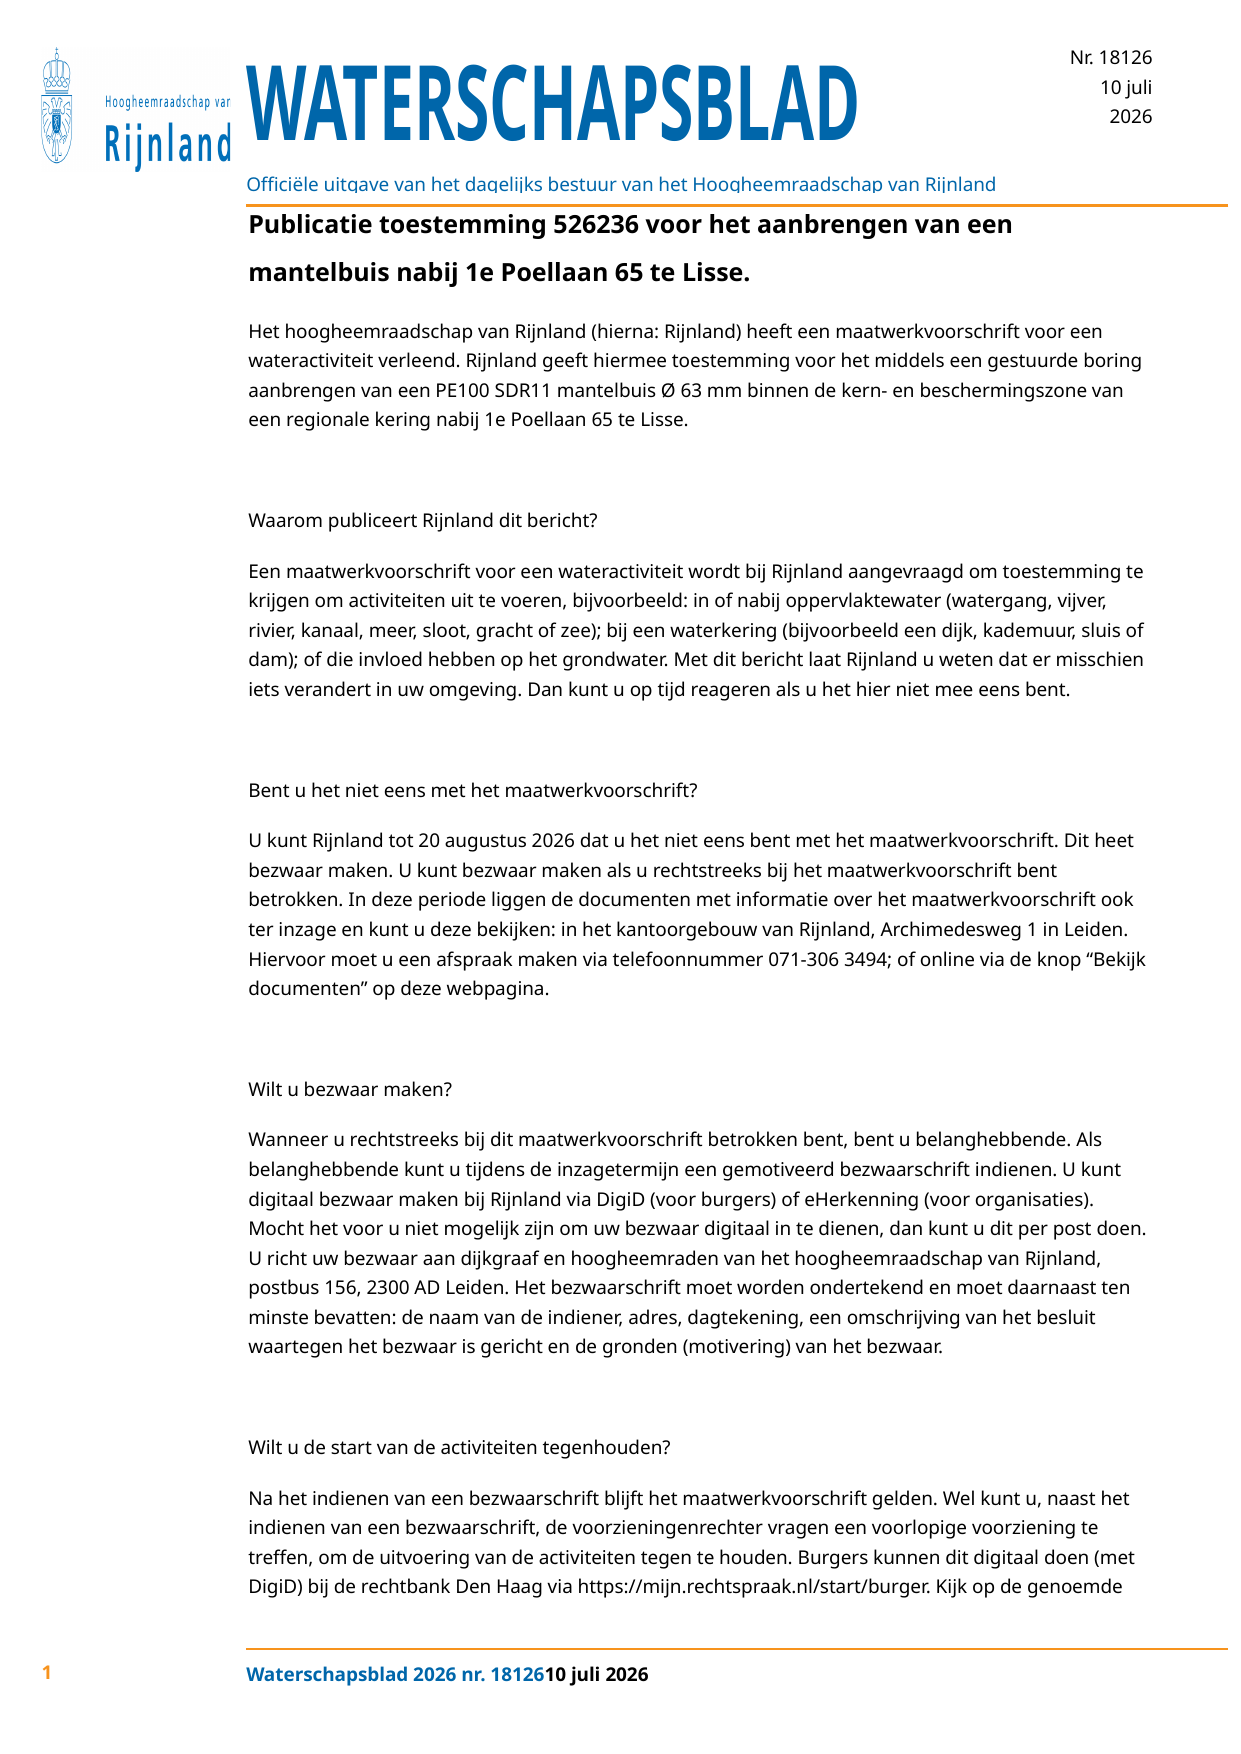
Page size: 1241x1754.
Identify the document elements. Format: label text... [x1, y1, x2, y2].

text U kunt Rijnland tot 20 augustus 2026 dat u het niet eens bent met het maatwerkvoorschrift. Dit heet bezwaar maken. U kunt bezwaar maken als u rechtstreeks bij het maatwerkvoorschrift bent betrokken. In deze periode liggen de documenten met informatie over het maatwerkvoorschrift ook ter inzage en kunt u deze bekijken: in het kantoorgebouw van Rijnland, Archimedesweg 1 in Leiden. Hiervoor moet u een afspraak maken via telefoonnummer 071-306 3494; of online via de knop “Bekijk documenten” op deze webpagina. [248, 827, 1152, 1001]
text Een maatwerkvoorschrift voor een wateractiviteit wordt bij Rijnland aangevraagd om toestemming te krijgen om activiteiten uit te voeren, bijvoorbeeld: in of nabij oppervlaktewater (watergang, vijver, rivier, kanaal, meer, sloot, gracht of zee); bij een waterkering (bijvoorbeeld een dijk, kademuur, sluis of dam); of die invloed hebben op het grondwater. Met dit bericht laat Rijnland u weten dat er misschien iets verandert in uw omgeving. Dan kunt u op tijd reageren als u het hier niet mee eens bent. [248, 558, 1152, 702]
text Bent u het niet eens met het maatwerkvoorschrift? [248, 777, 1152, 803]
text Waarom publiceert Rijnland dit bericht? [248, 507, 1152, 533]
text Wilt u de start van de activiteiten tegenhouden? [248, 1434, 1152, 1460]
text Na het indienen van een bezwaarschrift blijft het maatwerkvoorschrift gelden. Wel kunt u, naast het indienen van een bezwaarschrift, de voorzieningenrechter vragen een voorlopige voorziening te treffen, om de uitvoering van de activiteiten tegen te houden. Burgers kunnen dit digitaal doen (met DigiD) bij de rechtbank Den Haag via https://mijn.rechtspraak.nl/start/burger. Kijk op de genoemde [248, 1485, 1152, 1599]
picture [41, 47, 231, 172]
text Wanneer u rechtstreeks bij dit maatwerkvoorschrift betrokken bent, bent u belanghebbende. Als belanghebbende kunt u tijdens de inzagetermijn een gemotiveerd bezwaarschrift indienen. U kunt digitaal bezwaar maken bij Rijnland via DigiD (voor burgers) of eHerkenning (voor organisaties). Mocht het voor u niet mogelijk zijn om uw bezwaar digitaal in te dienen, dan kunt u dit per post doen. U richt uw bezwaar aan dijkgraaf en hoogheemraden van het hoogheemraadschap van Rijnland, postbus 156, 2300 AD Leiden. Het bezwaarschrift moet worden ondertekend en moet daarnaast ten minste bevatten: de naam van de indiener, adres, dagtekening, een omschrijving van het besluit waartegen het bezwaar is gericht en de gronden (motivering) van het bezwaar. [248, 1127, 1152, 1359]
text Het hoogheemraadschap van Rijnland (hierna: Rijnland) heeft een maatwerkvoorschrift voor een wateractiviteit verleend. Rijnland geeft hiermee toestemming voor het middels een gestuurde boring aanbrengen van een PE100 SDR11 mantelbuis Ø 63 mm binnen de kern- en beschermingszone van een regionale kering nabij 1e Poellaan 65 te Lisse. [248, 318, 1152, 432]
text Publicatie toestemming 526236 voor het aanbrengen van een mantelbuis nabij 1e Poellaan 65 te Lisse. [248, 207, 1152, 288]
text Wilt u bezwaar maken? [248, 1076, 1152, 1102]
